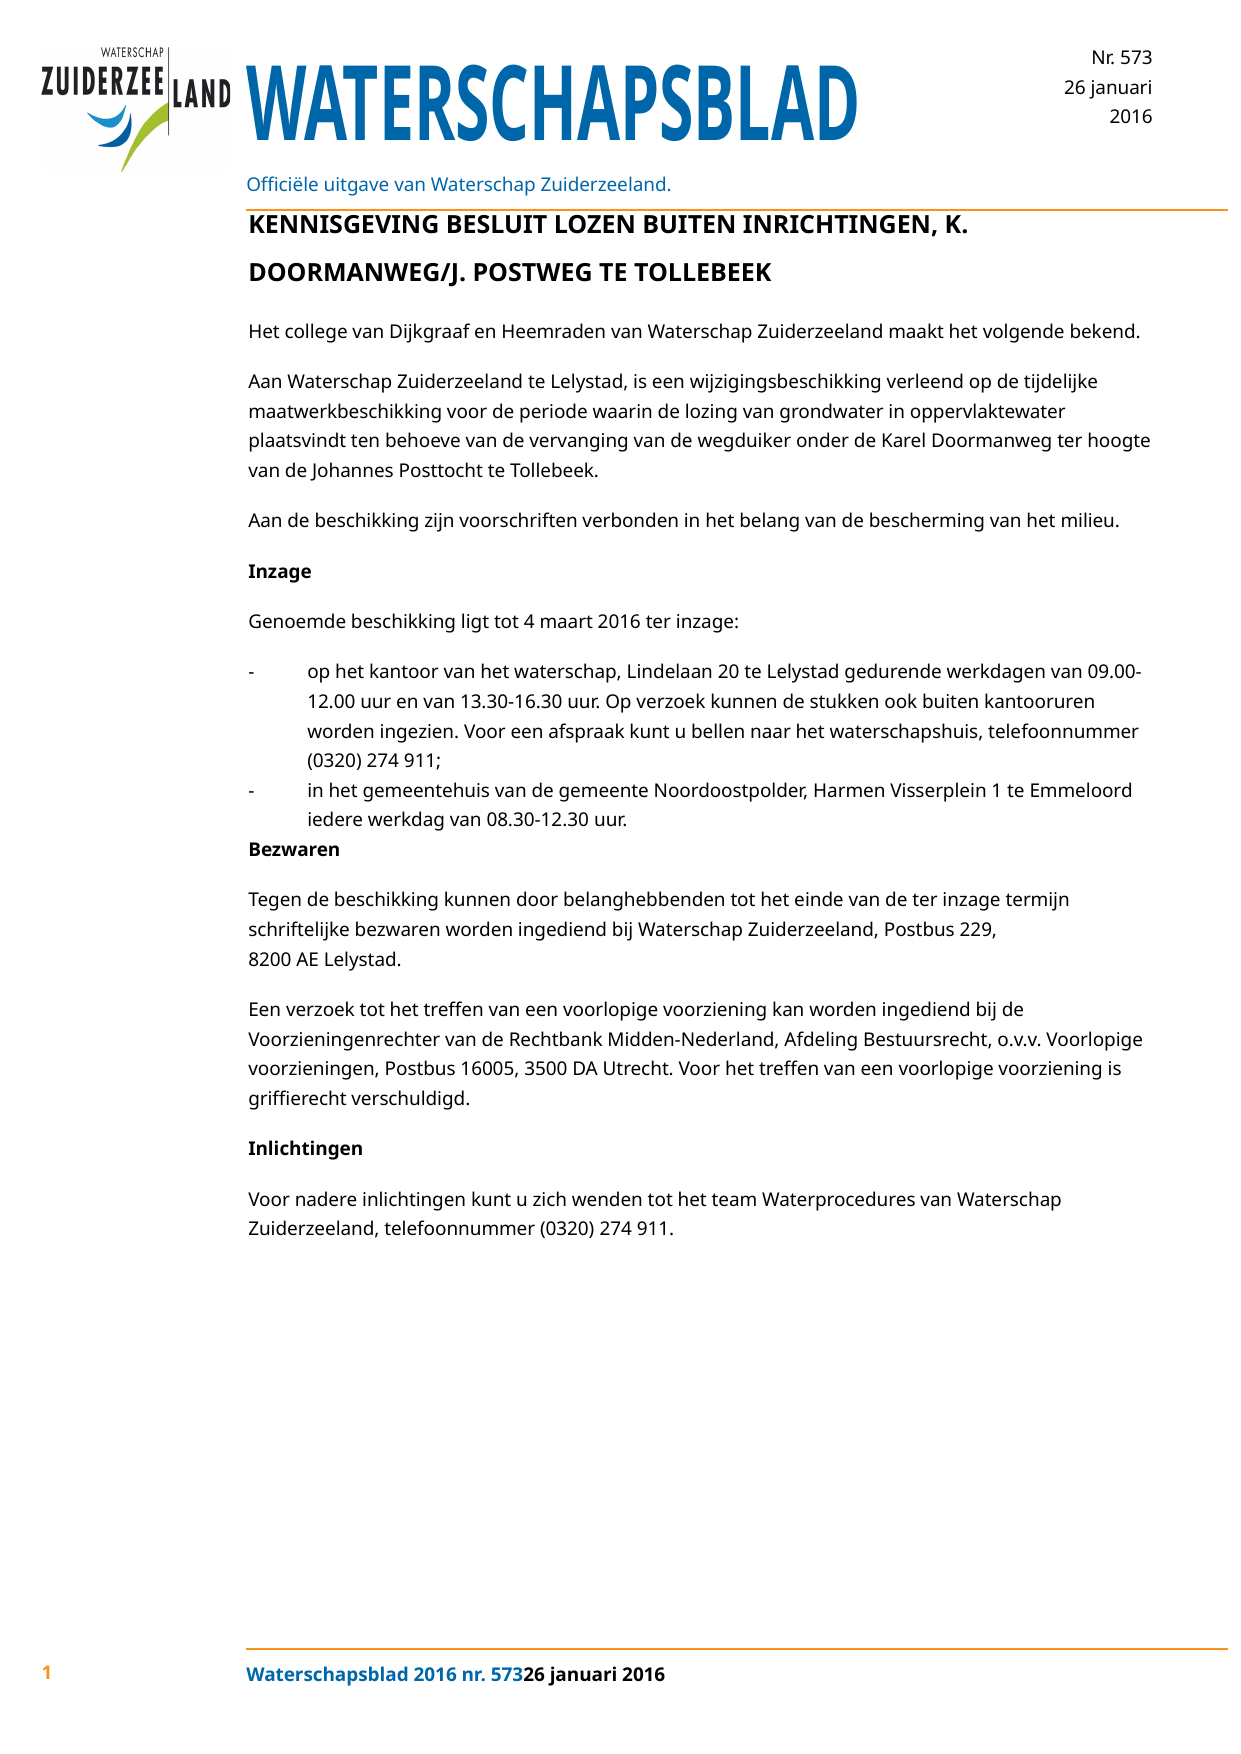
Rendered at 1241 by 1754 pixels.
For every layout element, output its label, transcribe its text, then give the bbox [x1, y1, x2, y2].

list op het kantoor van het waterschap, Lindelaan 20 te Lelystad gedurende werkdagen van 09.00-12.00 uur en van 13.30-16.30 uur. Op verzoek kunnen de stukken ook buiten kantooruren worden ingezien. Voor een afspraak kunt u bellen naar het waterschapshuis, telefoonnummer (0320) 274 911; [248, 659, 1152, 773]
text Aan de beschikking zijn voorschriften verbonden in het belang van de bescherming van het milieu. [248, 507, 1152, 533]
text Tegen de beschikking kunnen door belanghebbenden tot het einde van de ter inzage termijn schriftelijke bezwaren worden ingediend bij Waterschap Zuiderzeeland, Postbus 229, 8200 AE Lelystad. [248, 887, 1152, 972]
list in het gemeentehuis van de gemeente Noordoostpolder, Harmen Visserplein 1 te Emmeloord iedere werkdag van 08.30-12.30 uur. [248, 777, 1152, 832]
text Inzage [248, 558, 1152, 584]
text Een verzoek tot het treffen van een voorlopige voorziening kan worden ingediend bij de Voorzieningenrechter van de Rechtbank Midden-Nederland, Afdeling Bestuursrecht, o.v.v. Voorlopige voorzieningen, Postbus 16005, 3500 DA Utrecht. Voor het treffen van een voorlopige voorziening is griffierecht verschuldigd. [248, 996, 1152, 1111]
text Genoemde beschikking ligt tot 4 maart 2016 ter inzage: [248, 608, 1152, 634]
text Aan Waterschap Zuiderzeeland te Lelystad, is een wijzigingsbeschikking verleend op de tijdelijke maatwerkbeschikking voor de periode waarin de lozing van grondwater in oppervlaktewater plaatsvindt ten behoeve van de vervanging van de wegduiker onder de Karel Doormanweg ter hoogte van de Johannes Posttocht te Tollebeek. [248, 368, 1152, 483]
text Voor nadere inlichtingen kunt u zich wenden tot het team Waterprocedures van Waterschap Zuiderzeeland, telefoonnummer (0320) 274 911. [248, 1186, 1152, 1241]
text Bezwaren [248, 836, 1152, 862]
picture [41, 47, 231, 172]
text Inlichtingen [248, 1135, 1152, 1161]
text KENNISGEVING BESLUIT LOZEN BUITEN INRICHTINGEN, K. DOORMANWEG/J. POSTWEG TE TOLLEBEEK [248, 211, 1152, 288]
text Het college van Dijkgraaf en Heemraden van Waterschap Zuiderzeeland maakt het volgende bekend. [248, 318, 1152, 344]
